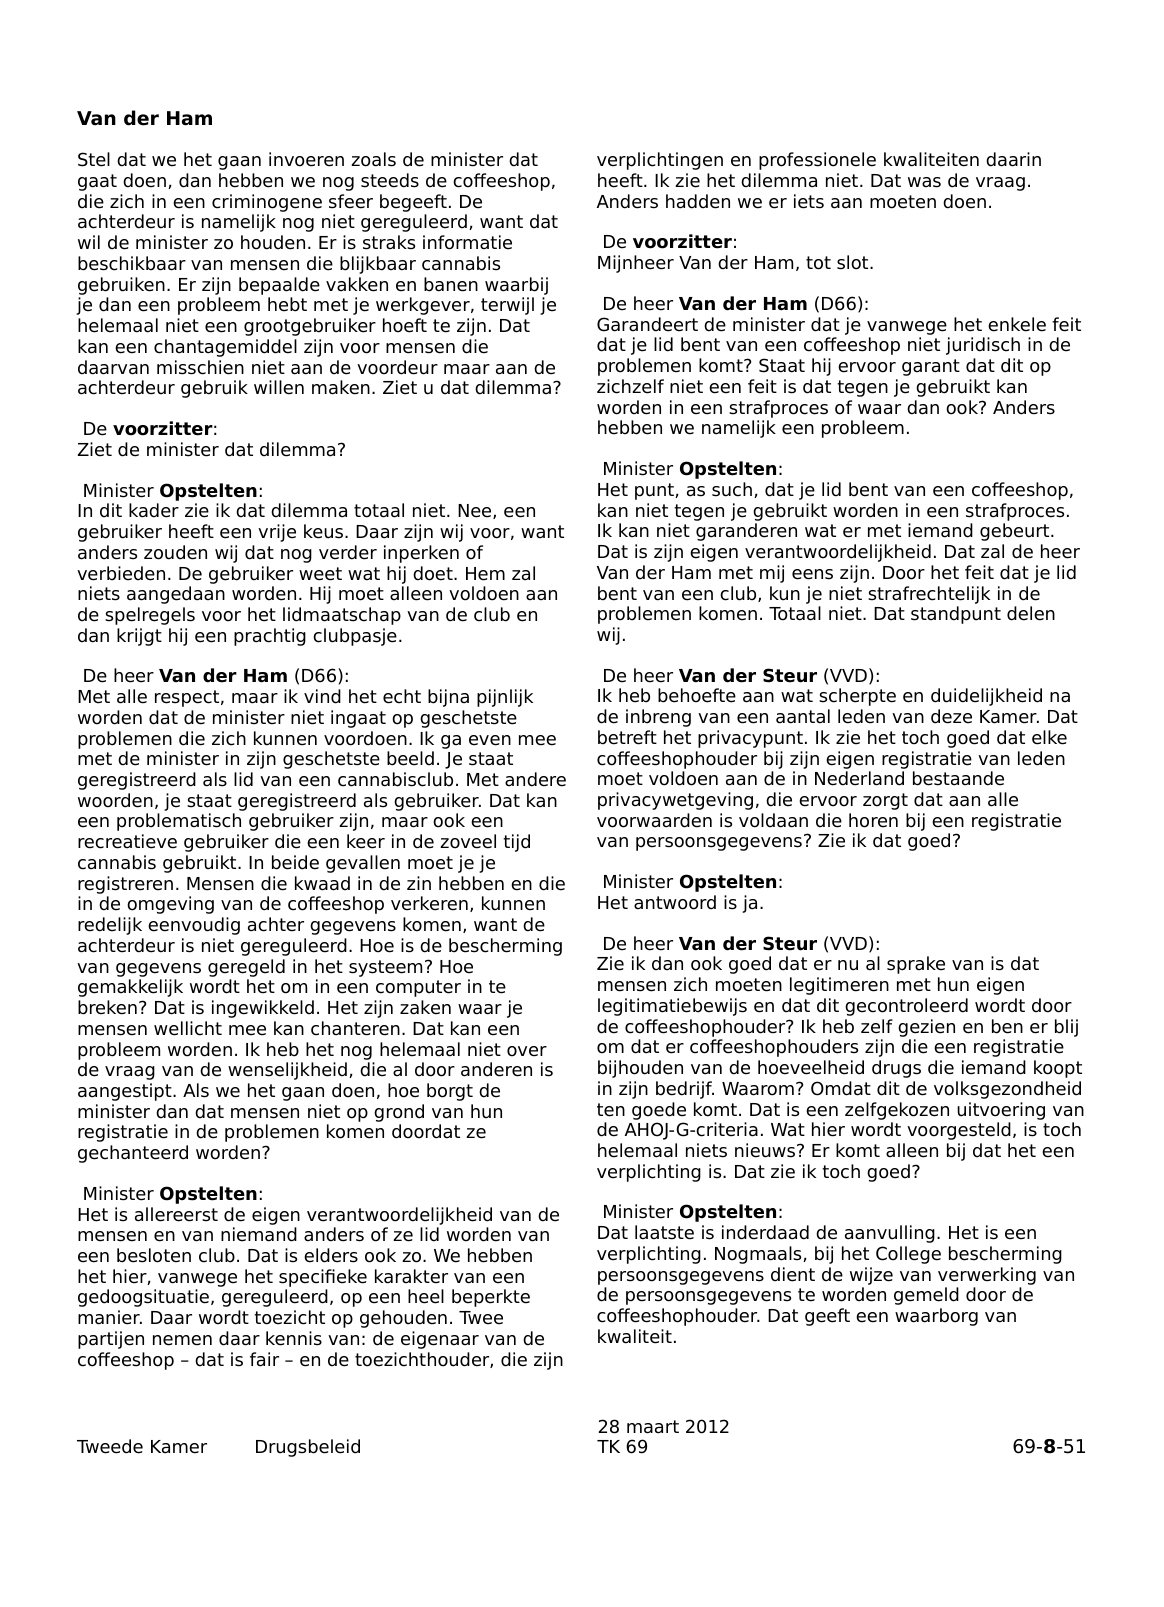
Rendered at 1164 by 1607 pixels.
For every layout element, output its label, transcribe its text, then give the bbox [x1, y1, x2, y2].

text Het antwoord is ja. [596, 893, 1087, 913]
text Minister Opstelten: [77, 1184, 567, 1204]
text De heer Van der Ham (D66): [596, 294, 1087, 314]
text Garandeert de minister dat je vanwege het enkele feit dat je lid bent van een coffeeshop niet juridisch in de problemen komt? Staat hij ervoor garant dat dit op zichzelf niet een feit is dat tegen je gebruikt kan worden in een strafproces of waar dan ook? Anders hebben we namelijk een probleem. [596, 314, 1087, 439]
text De voorzitter: [596, 232, 1087, 253]
text Mijnheer Van der Ham, tot slot. [596, 253, 1087, 274]
text Minister Opstelten: [596, 872, 1087, 893]
text In dit kader zie ik dat dilemma totaal niet. Nee, een gebruiker heeft een vrije keus. Daar zijn wij voor, want anders zouden wij dat nog verder inperken of verbieden. De gebruiker weet wat hij doet. Hem zal niets aangedaan worden. Hij moet alleen voldoen aan de spelregels voor het lidmaatschap van de club en dan krijgt hij een prachtig clubpasje. [77, 501, 567, 646]
text Met alle respect, maar ik vind het echt bijna pijnlijk worden dat de minister niet ingaat op geschetste problemen die zich kunnen voordoen. Ik ga even mee met de minister in zijn geschetste beeld. Je staat geregistreerd als lid van een cannabisclub. Met andere woorden, je staat geregistreerd als gebruiker. Dat kan een problematisch gebruiker zijn, maar ook een recreatieve gebruiker die een keer in de zoveel tijd cannabis gebruikt. In beide gevallen moet je je registreren. Mensen die kwaad in de zin hebben en die in de omgeving van de coffeeshop verkeren, kunnen redelijk eenvoudig achter gegevens komen, want de achterdeur is niet gereguleerd. Hoe is de bescherming van gegevens geregeld in het systeem? Hoe gemakkelijk wordt het om in een computer in te breken? Dat is ingewikkeld. Het zijn zaken waar je mensen wellicht mee kan chanteren. Dat kan een probleem worden. Ik heb het nog helemaal niet over de vraag van de wenselijkheid, die al door anderen is aangestipt. Als we het gaan doen, hoe borgt de minister dan dat mensen niet op grond van hun registratie in de problemen komen doordat ze gechanteerd worden? [77, 687, 567, 1164]
text Het is allereerst de eigen verantwoordelijkheid van de mensen en van niemand anders of ze lid worden van een besloten club. Dat is elders ook zo. We hebben het hier, vanwege het specifieke karakter van een gedoogsituatie, gereguleerd, op een heel beperkte manier. Daar wordt toezicht op gehouden. Twee partijen nemen daar kennis van: de eigenaar van de coffeeshop – dat is fair – en de toezichthouder, die zijn [77, 1204, 567, 1370]
text De heer Van der Ham (D66): [77, 666, 567, 687]
text De heer Van der Steur (VVD): [596, 933, 1087, 954]
text Stel dat we het gaan invoeren zoals de minister dat gaat doen, dan hebben we nog steeds de coffeeshop, die zich in een criminogene sfeer begeeft. De achterdeur is namelijk nog niet gereguleerd, want dat wil de minister zo houden. Er is straks informatie beschikbaar van mensen die blijkbaar cannabis gebruiken. Er zijn bepaalde vakken en banen waarbij je dan een probleem hebt met je werkgever, terwijl je helemaal niet een grootgebruiker hoeft te zijn. Dat kan een chantagemiddel zijn voor mensen die daarvan misschien niet aan de voordeur maar aan de achterdeur gebruik willen maken. Ziet u dat dilemma? [77, 150, 567, 399]
text De heer Van der Steur (VVD): [596, 666, 1087, 686]
text Zie ik dan ook goed dat er nu al sprake van is dat mensen zich moeten legitimeren met hun eigen legitimatiebewijs en dat dit gecontroleerd wordt door de coffeeshophouder? Ik heb zelf gezien en ben er blij om dat er coffeeshophouders zijn die een registratie bijhouden van de hoeveelheid drugs die iemand koopt in zijn bedrijf. Waarom? Omdat dit de volksgezondheid ten goede komt. Dat is een zelfgekozen uitvoering van de AHOJ-G-criteria. Wat hier wordt voorgesteld, is toch helemaal niets nieuws? Er komt alleen bij dat het een verplichting is. Dat zie ik toch goed? [596, 954, 1087, 1182]
text Dat laatste is inderdaad de aanvulling. Het is een verplichting. Nogmaals, bij het College bescherming persoonsgegevens dient de wijze van verwerking van de persoonsgegevens te worden gemeld door de coffeeshophouder. Dat geeft een waarborg van kwaliteit. [596, 1223, 1087, 1347]
text Minister Opstelten: [596, 459, 1087, 480]
text De voorzitter: [77, 419, 567, 440]
text Minister Opstelten: [77, 480, 567, 501]
text verplichtingen en professionele kwaliteiten daarin heeft. Ik zie het dilemma niet. Dat was de vraag. Anders hadden we er iets aan moeten doen. [596, 150, 1087, 212]
text Minister Opstelten: [596, 1202, 1087, 1223]
text Ziet de minister dat dilemma? [77, 440, 567, 460]
text Het punt, as such, dat je lid bent van een coffeeshop, kan niet tegen je gebruikt worden in een strafproces. Ik kan niet garanderen wat er met iemand gebeurt. Dat is zijn eigen verantwoordelijkheid. Dat zal de heer Van der Ham met mij eens zijn. Door het feit dat je lid bent van een club, kun je niet strafrechtelijk in de problemen komen. Totaal niet. Dat standpunt delen wij. [596, 480, 1087, 646]
text Ik heb behoefte aan wat scherpte en duidelijkheid na de inbreng van een aantal leden van deze Kamer. Dat betreft het privacypunt. Ik zie het toch goed dat elke coffeeshophouder bij zijn eigen registratie van leden moet voldoen aan de in Nederland bestaande privacywetgeving, die ervoor zorgt dat aan alle voorwaarden is voldaan die horen bij een registratie van persoonsgegevens? Zie ik dat goed? [596, 686, 1087, 852]
